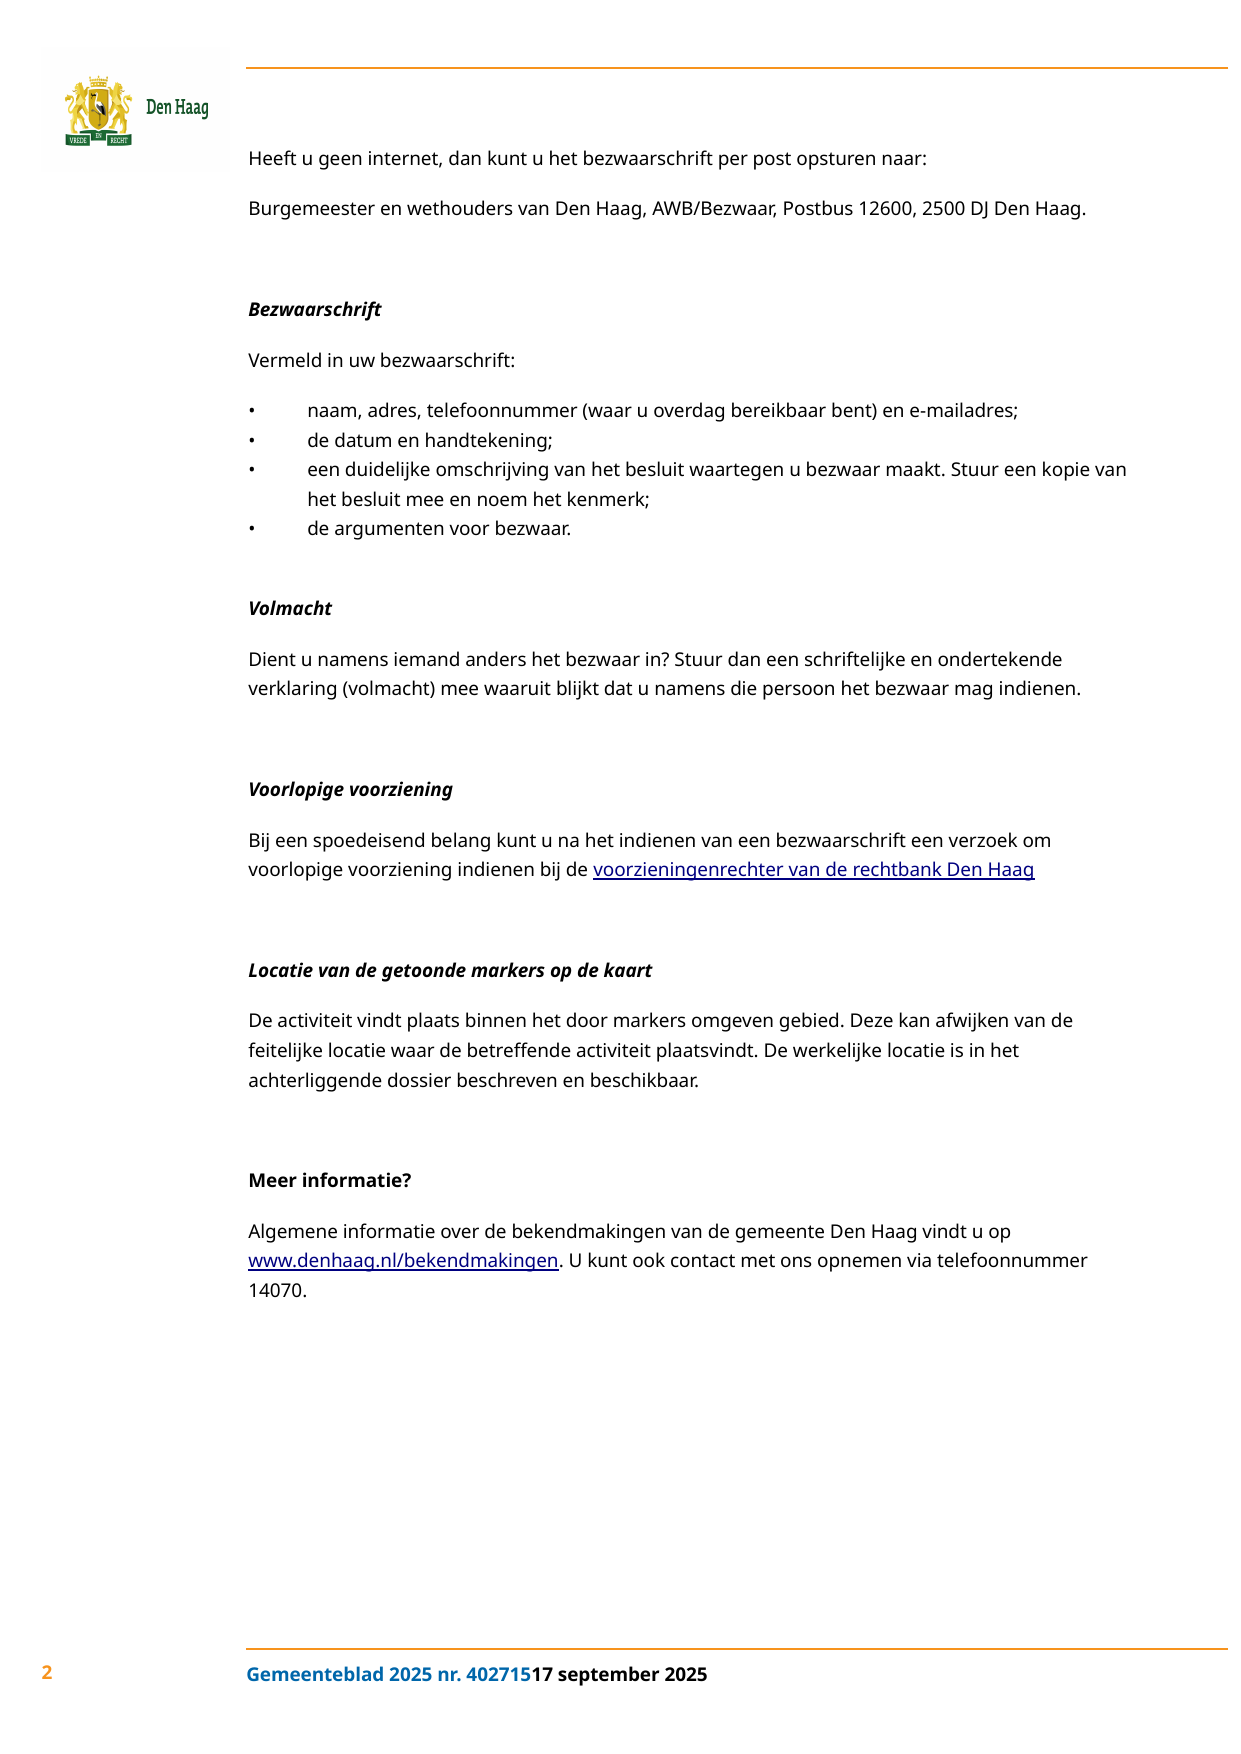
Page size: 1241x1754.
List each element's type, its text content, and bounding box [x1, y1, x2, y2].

text Voorlopige voorziening [248, 776, 1152, 802]
text Dient u namens iemand anders het bezwaar in? Stuur dan een schriftelijke en ondertekende verklaring (volmacht) mee waaruit blijkt dat u namens die persoon het bezwaar mag indienen. [248, 646, 1152, 701]
list een duidelijke omschrijving van het besluit waartegen u bezwaar maakt. Stuur een kopie van het besluit mee en noem het kenmerk; [248, 456, 1152, 512]
text Algemene informatie over de bekendmakingen van de gemeente Den Haag vindt u op www.denhaag.nl/bekendmakingen. U kunt ook contact met ons opnemen via telefoonnummer 14070. [248, 1218, 1152, 1303]
list de datum en handtekening; [248, 427, 1152, 453]
text Locatie van de getoonde markers op de kaart [248, 957, 1152, 983]
text Volmacht [248, 596, 1152, 621]
list naam, adres, telefoonnummer (waar u overdag bereikbaar bent) en e-mailadres; [248, 397, 1152, 423]
text De activiteit vindt plaats binnen het door markers omgeven gebied. Deze kan afwijken van de feitelijke locatie waar de betreffende activiteit plaatsvindt. De werkelijke locatie is in het achterliggende dossier beschreven en beschikbaar. [248, 1008, 1152, 1093]
text Meer informatie? [248, 1168, 1152, 1193]
list de argumenten voor bezwaar. [248, 516, 1152, 541]
text Bij een spoedeisend belang kunt u na het indienen van een bezwaarschrift een verzoek om voorlopige voorziening indienen bij de voorzieningenrechter van de rechtbank Den Haag [248, 827, 1152, 882]
text Vermeld in uw bezwaarschrift: [248, 347, 1152, 373]
text Burgemeester en wethouders van Den Haag, AWB/Bezwaar, Postbus 12600, 2500 DJ Den Haag. [248, 196, 1152, 221]
text Heeft u geen internet, dan kunt u het bezwaarschrift per post opsturen naar: [248, 145, 1152, 171]
picture [41, 47, 231, 172]
text Bezwaarschrift [248, 296, 1152, 322]
